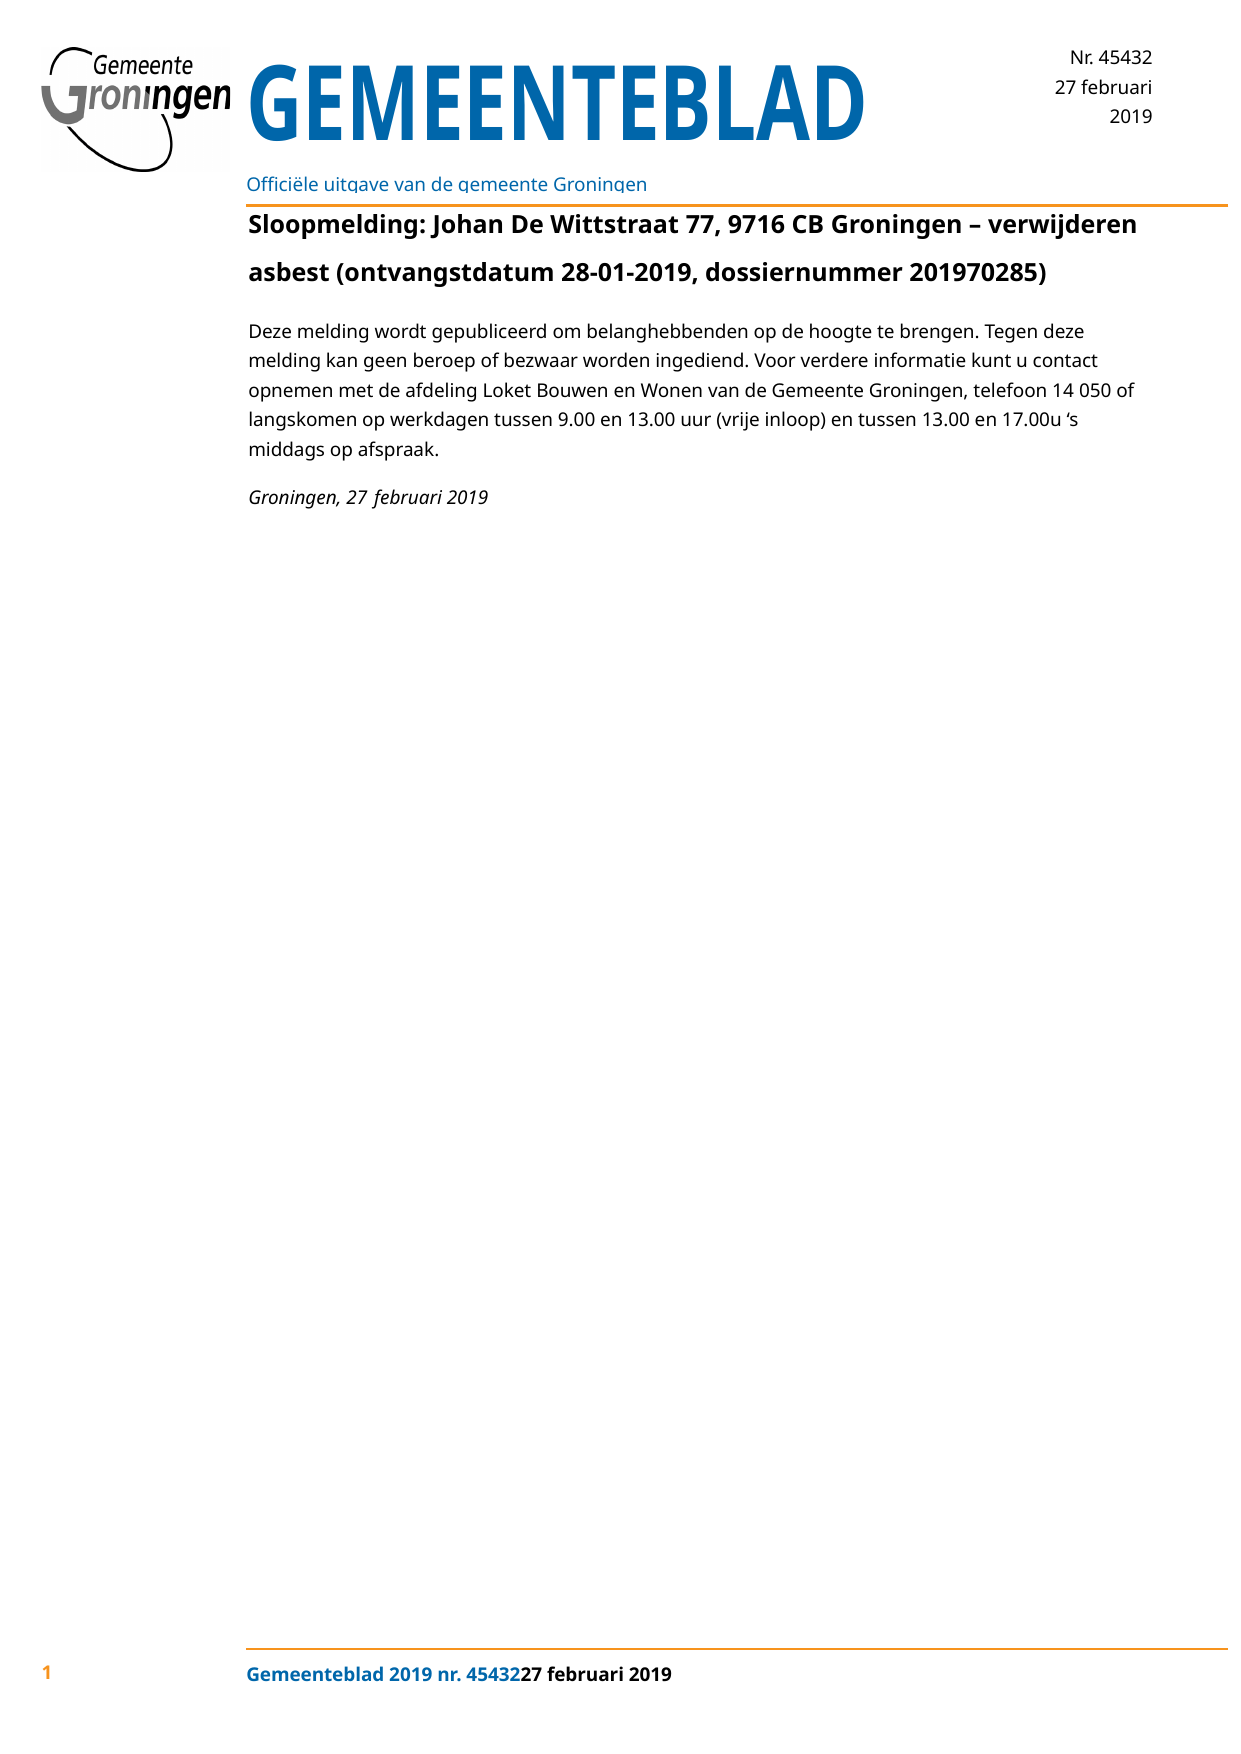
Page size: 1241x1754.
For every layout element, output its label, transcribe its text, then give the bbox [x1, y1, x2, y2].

text Deze melding wordt gepubliceerd om belanghebbenden op de hoogte te brengen. Tegen deze melding kan geen beroep of bezwaar worden ingediend. Voor verdere informatie kunt u contact opnemen met de afdeling Loket Bouwen en Wonen van de Gemeente Groningen, telefoon 14 050 of langskomen op werkdagen tussen 9.00 en 13.00 uur (vrije inloop) en tussen 13.00 en 17.00u ‘s middags op afspraak. [248, 318, 1152, 462]
text Sloopmelding: Johan De Wittstraat 77, 9716 CB Groningen – verwijderen asbest (ontvangstdatum 28-01-2019, dossiernummer 201970285) [248, 207, 1152, 288]
picture [41, 47, 231, 172]
text Groningen, 27 februari 2019 [248, 484, 1152, 510]
